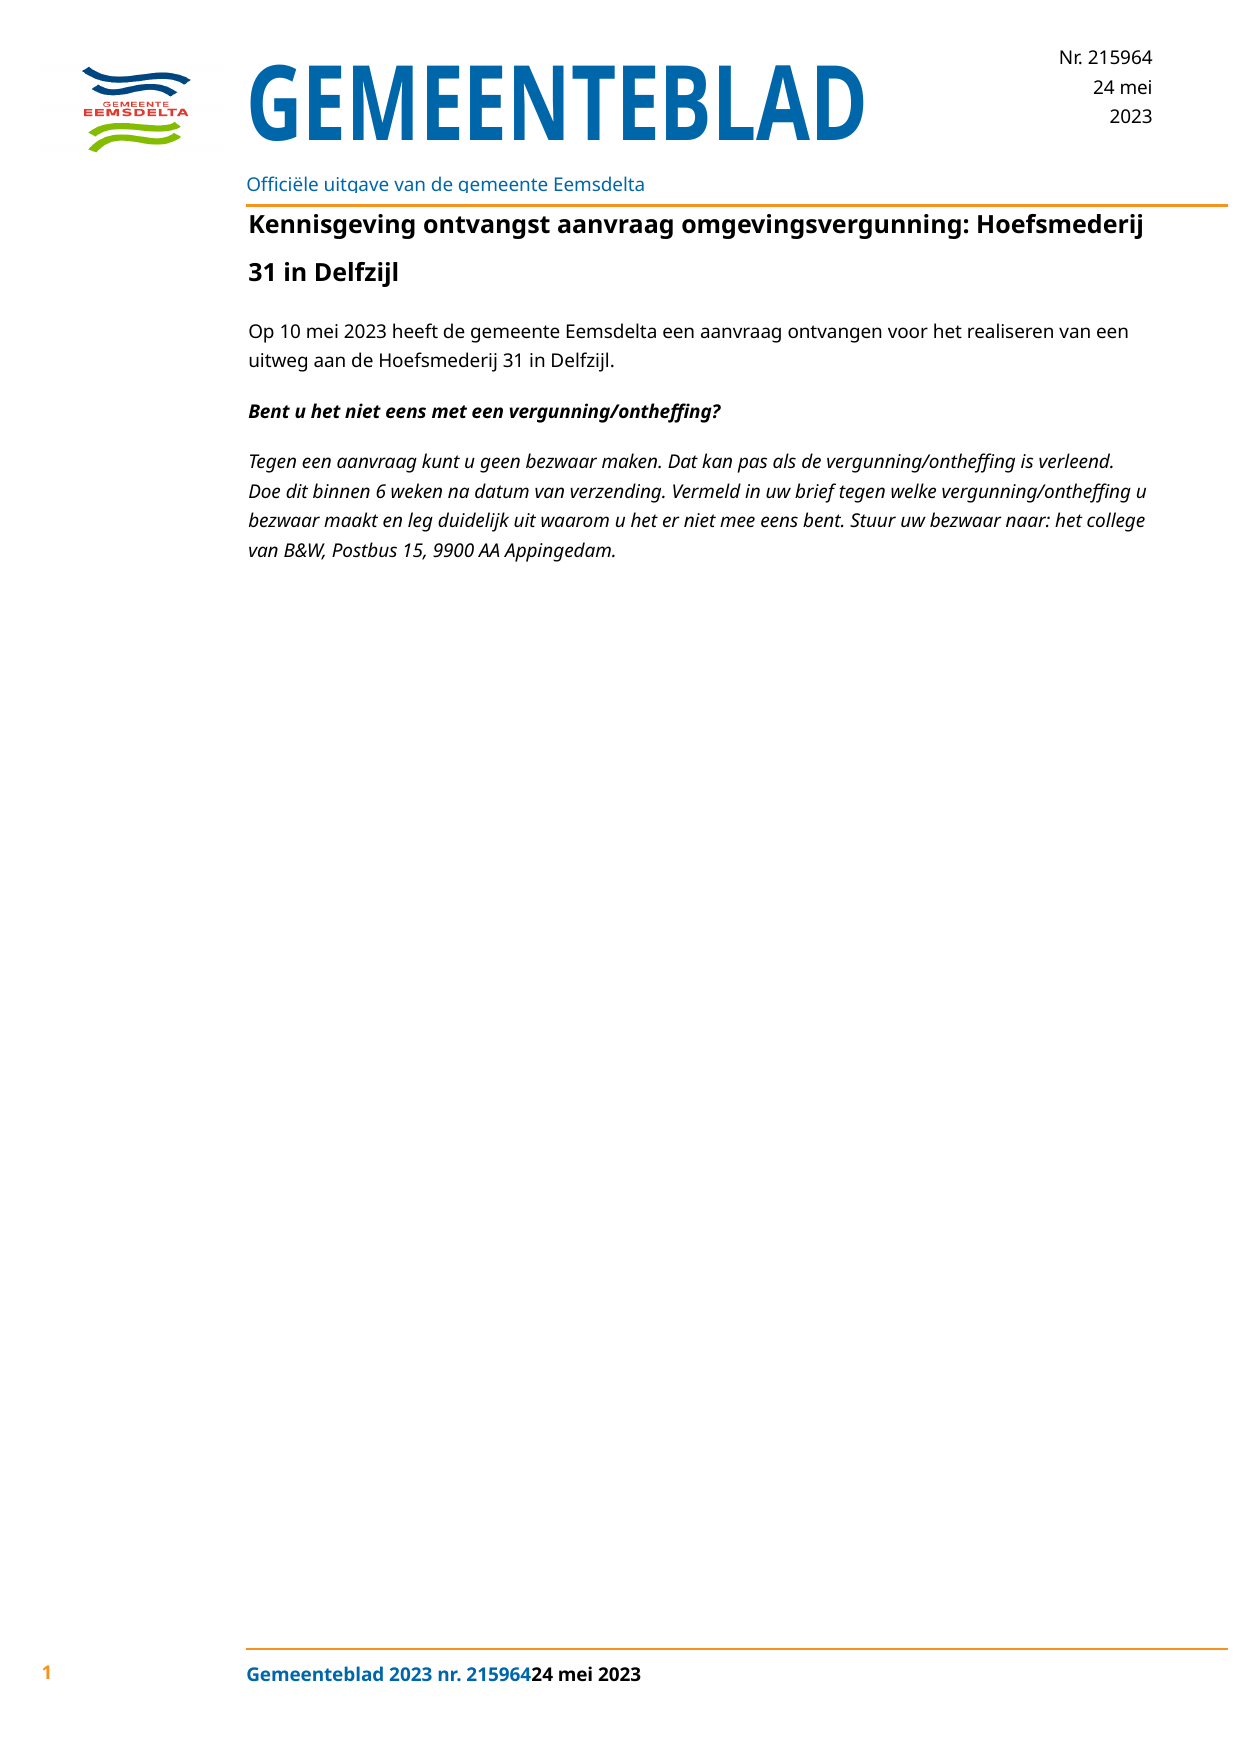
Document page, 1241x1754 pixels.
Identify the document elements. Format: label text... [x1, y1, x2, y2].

picture [41, 47, 231, 172]
text Tegen een aanvraag kunt u geen bezwaar maken. Dat kan pas als de vergunning/ontheffing is verleend. Doe dit binnen 6 weken na datum van verzending. Vermeld in uw brief tegen welke vergunning/ontheffing u bezwaar maakt en leg duidelijk uit waarom u het er niet mee eens bent. Stuur uw bezwaar naar: het college van B&W, Postbus 15, 9900 AA Appingedam. [248, 448, 1152, 563]
text Op 10 mei 2023 heeft de gemeente Eemsdelta een aanvraag ontvangen voor het realiseren van een uitweg aan de Hoefsmederij 31 in Delfzijl. [248, 318, 1152, 373]
text Bent u het niet eens met een vergunning/ontheffing? [248, 398, 1152, 424]
text Kennisgeving ontvangst aanvraag omgevingsvergunning: Hoefsmederij 31 in Delfzijl [248, 207, 1152, 288]
